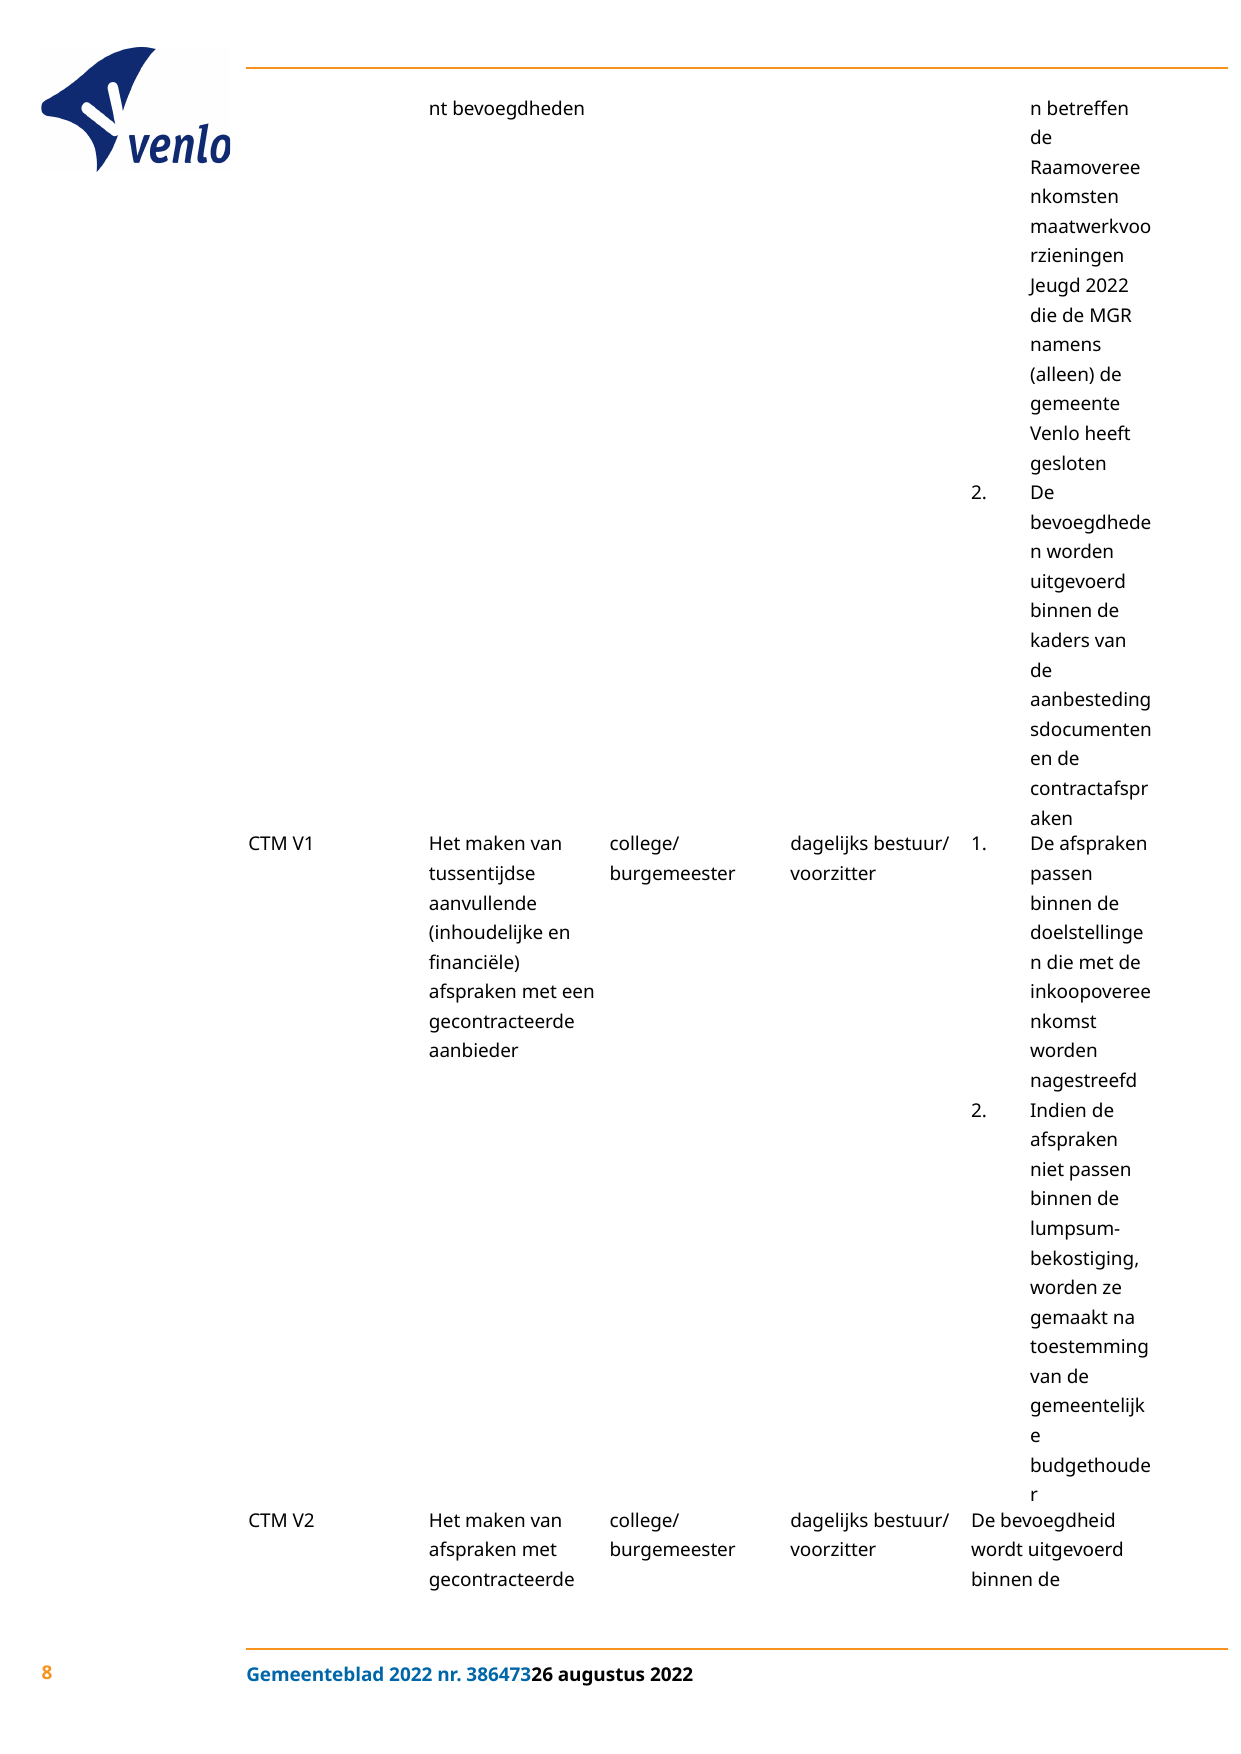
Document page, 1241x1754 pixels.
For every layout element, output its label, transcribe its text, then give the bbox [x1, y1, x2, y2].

table_cell n betreffen de Raamovereenkomsten maatwerkvoorzieningen Jeugd 2022 die de MGR namens (alleen) de gemeente Venlo heeft gesloten De bevoegdheden worden uitgevoerd binnen de kaders van de aanbestedingsdocumenten en de contractafspraken [971, 95, 1152, 831]
table_cell college/ burgemeester [609, 831, 790, 1507]
table_cell CTM V2 [248, 1507, 429, 1592]
table_cell dagelijks bestuur/ voorzitter [790, 831, 971, 1507]
table_cell [248, 95, 429, 831]
picture [41, 47, 231, 172]
table_cell dagelijks bestuur/ voorzitter [790, 1507, 971, 1592]
table_cell [790, 95, 971, 831]
table_cell Het maken van tussentijdse aanvullende (inhoudelijke en financiële) afspraken met een gecontracteerde aanbieder [429, 831, 609, 1507]
table_cell De bevoegdheid wordt uitgevoerd binnen de [971, 1507, 1152, 1592]
table_cell De afspraken passen binnen de doelstellingen die met de inkoopovereenkomst worden nagestreefd Indien de afspraken niet passen binnen de lumpsum-bekostiging, worden ze gemaakt na toestemming van de gemeentelijke budgethouder [971, 831, 1152, 1507]
table_cell Het maken van afspraken met gecontracteerde [429, 1507, 609, 1592]
table_cell nt bevoegdheden [429, 95, 609, 831]
table_cell CTM V1 [248, 831, 429, 1507]
table_cell [609, 95, 790, 831]
table_cell college/ burgemeester [609, 1507, 790, 1592]
